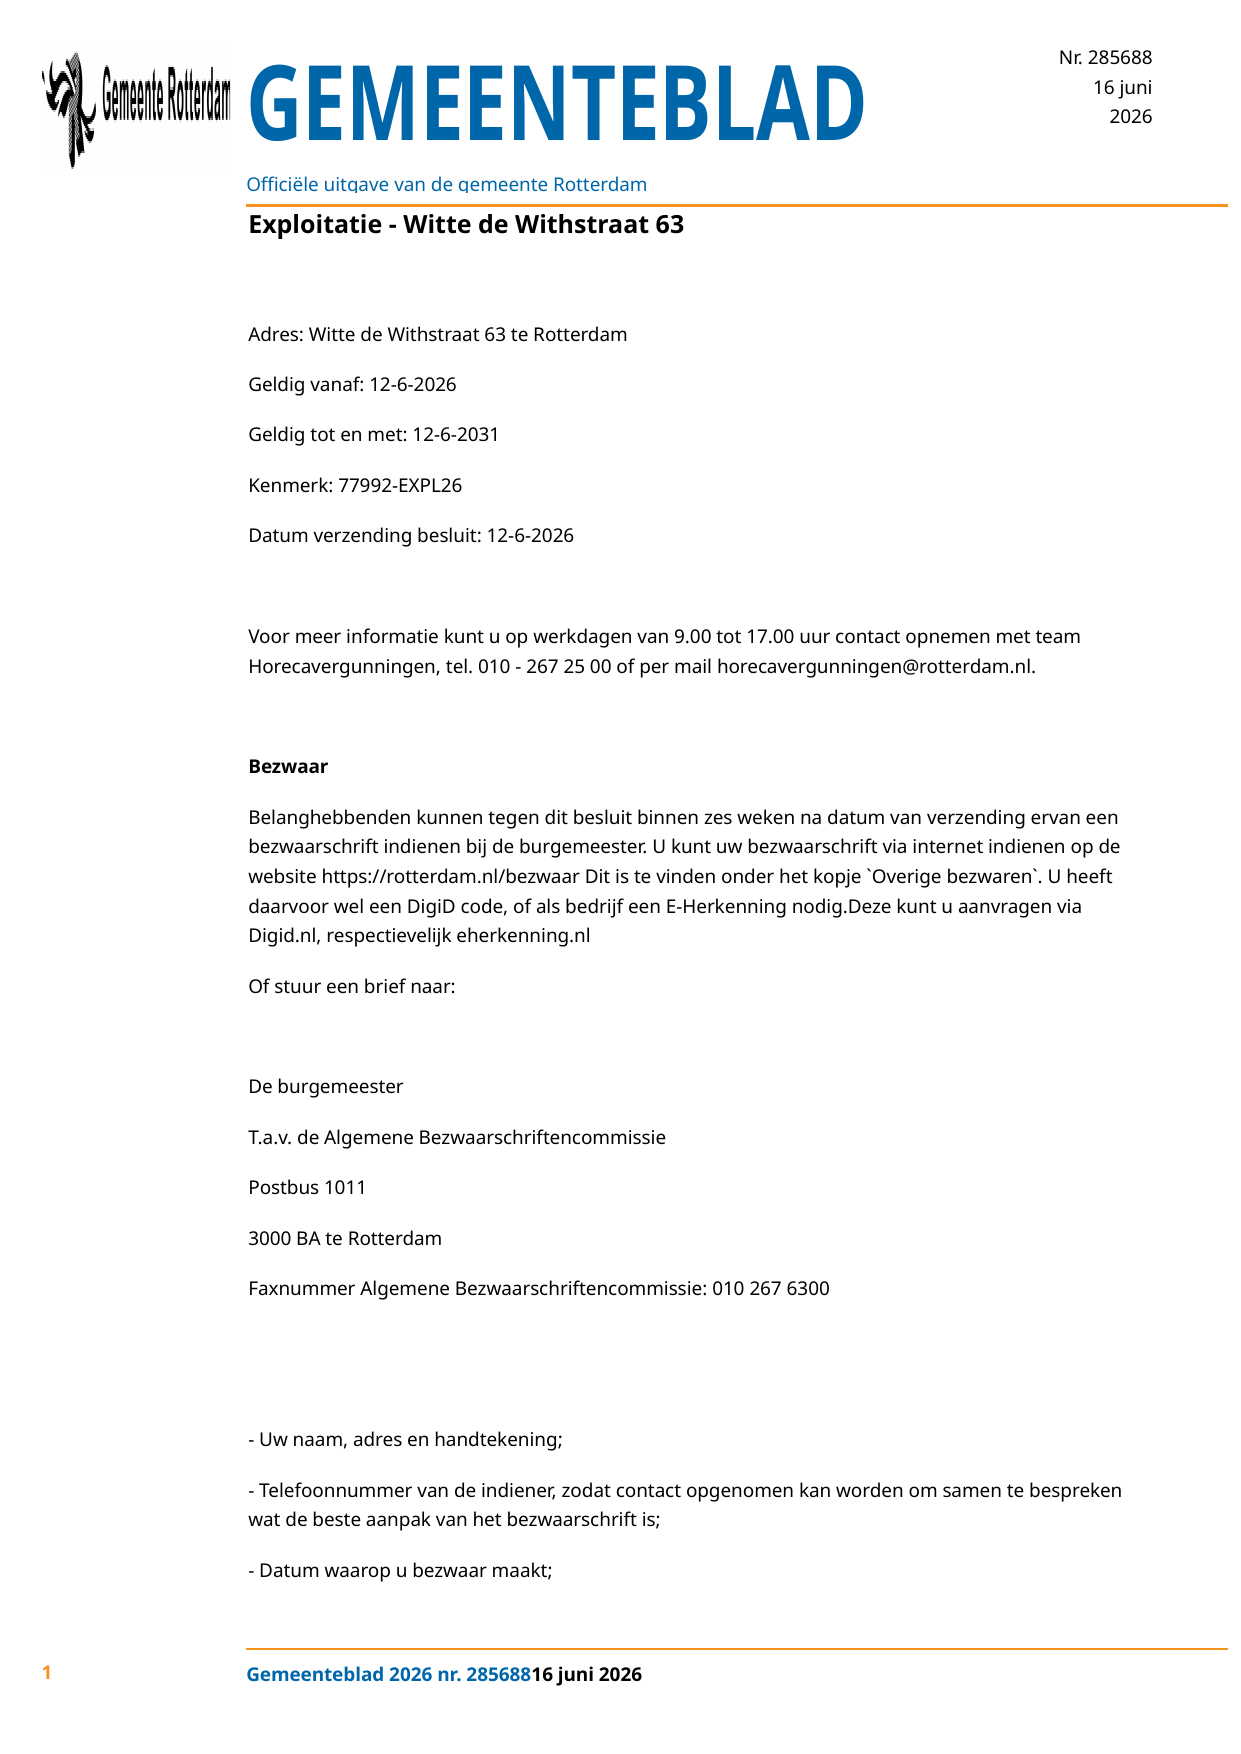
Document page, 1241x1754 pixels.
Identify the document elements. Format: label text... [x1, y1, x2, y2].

text Faxnummer Algemene Bezwaarschriftencommissie: 010 267 6300 [248, 1275, 1152, 1301]
text Exploitatie - Witte de Withstraat 63 [248, 207, 1152, 241]
text Postbus 1011 [248, 1174, 1152, 1200]
picture [41, 47, 231, 172]
text 3000 BA te Rotterdam [248, 1225, 1152, 1251]
text Belanghebbenden kunnen tegen dit besluit binnen zes weken na datum van verzending ervan een bezwaarschrift indienen bij de burgemeester. U kunt uw bezwaarschrift via internet indienen op de website https://rotterdam.nl/bezwaar Dit is te vinden onder het kopje `Overige bezwaren`. U heeft daarvoor wel een DigiD code, of als bedrijf een E-Herkenning nodig.Deze kunt u aanvragen via Digid.nl, respectievelijk eherkenning.nl [248, 804, 1152, 948]
text Kenmerk: 77992-EXPL26 [248, 472, 1152, 498]
text Voor meer informatie kunt u op werkdagen van 9.00 tot 17.00 uur contact opnemen met team Horecavergunningen, tel. 010 - 267 25 00 of per mail horecavergunningen@rotterdam.nl. [248, 623, 1152, 678]
text Of stuur een brief naar: [248, 973, 1152, 998]
text De burgemeester [248, 1074, 1152, 1099]
text Adres: Witte de Withstraat 63 te Rotterdam [248, 321, 1152, 346]
text - Datum waarop u bezwaar maakt; [248, 1557, 1152, 1583]
text Bezwaar [248, 754, 1152, 779]
text T.a.v. de Algemene Bezwaarschriftencommissie [248, 1124, 1152, 1150]
text Geldig tot en met: 12-6-2031 [248, 422, 1152, 447]
text Geldig vanaf: 12-6-2026 [248, 371, 1152, 397]
text - Uw naam, adres en handtekening; [248, 1427, 1152, 1452]
text - Telefoonnummer van de indiener, zodat contact opgenomen kan worden om samen te bespreken wat de beste aanpak van het bezwaarschrift is; [248, 1477, 1152, 1532]
text Datum verzending besluit: 12-6-2026 [248, 522, 1152, 548]
